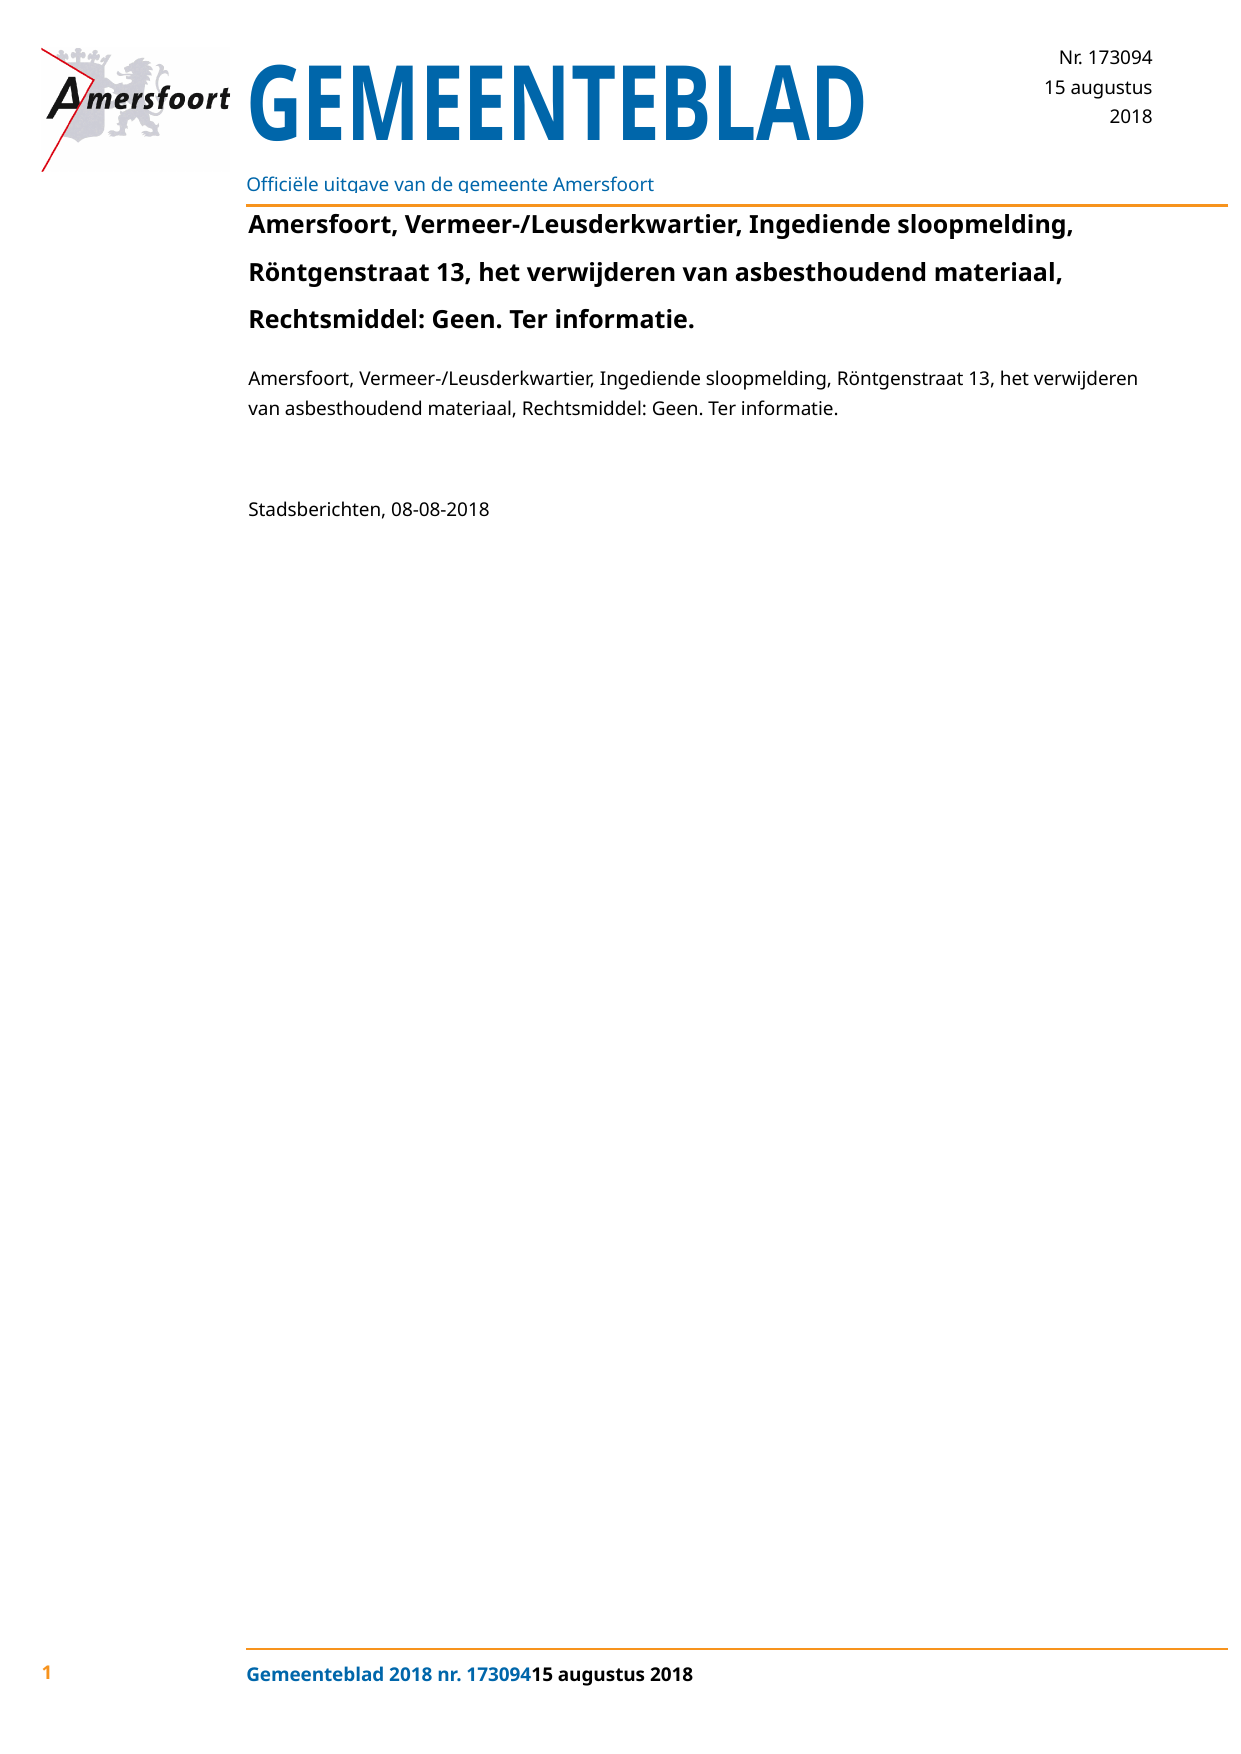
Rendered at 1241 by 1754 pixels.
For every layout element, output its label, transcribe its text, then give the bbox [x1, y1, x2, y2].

text Amersfoort, Vermeer-/Leusderkwartier, Ingediende sloopmelding, Röntgenstraat 13, het verwijderen van asbesthoudend materiaal, Rechtsmiddel: Geen. Ter informatie. [248, 207, 1152, 336]
picture [41, 47, 231, 172]
text Stadsberichten, 08-08-2018 [248, 496, 1152, 522]
text Amersfoort, Vermeer-/Leusderkwartier, Ingediende sloopmelding, Röntgenstraat 13, het verwijderen van asbesthoudend materiaal, Rechtsmiddel: Geen. Ter informatie. [248, 366, 1152, 421]
